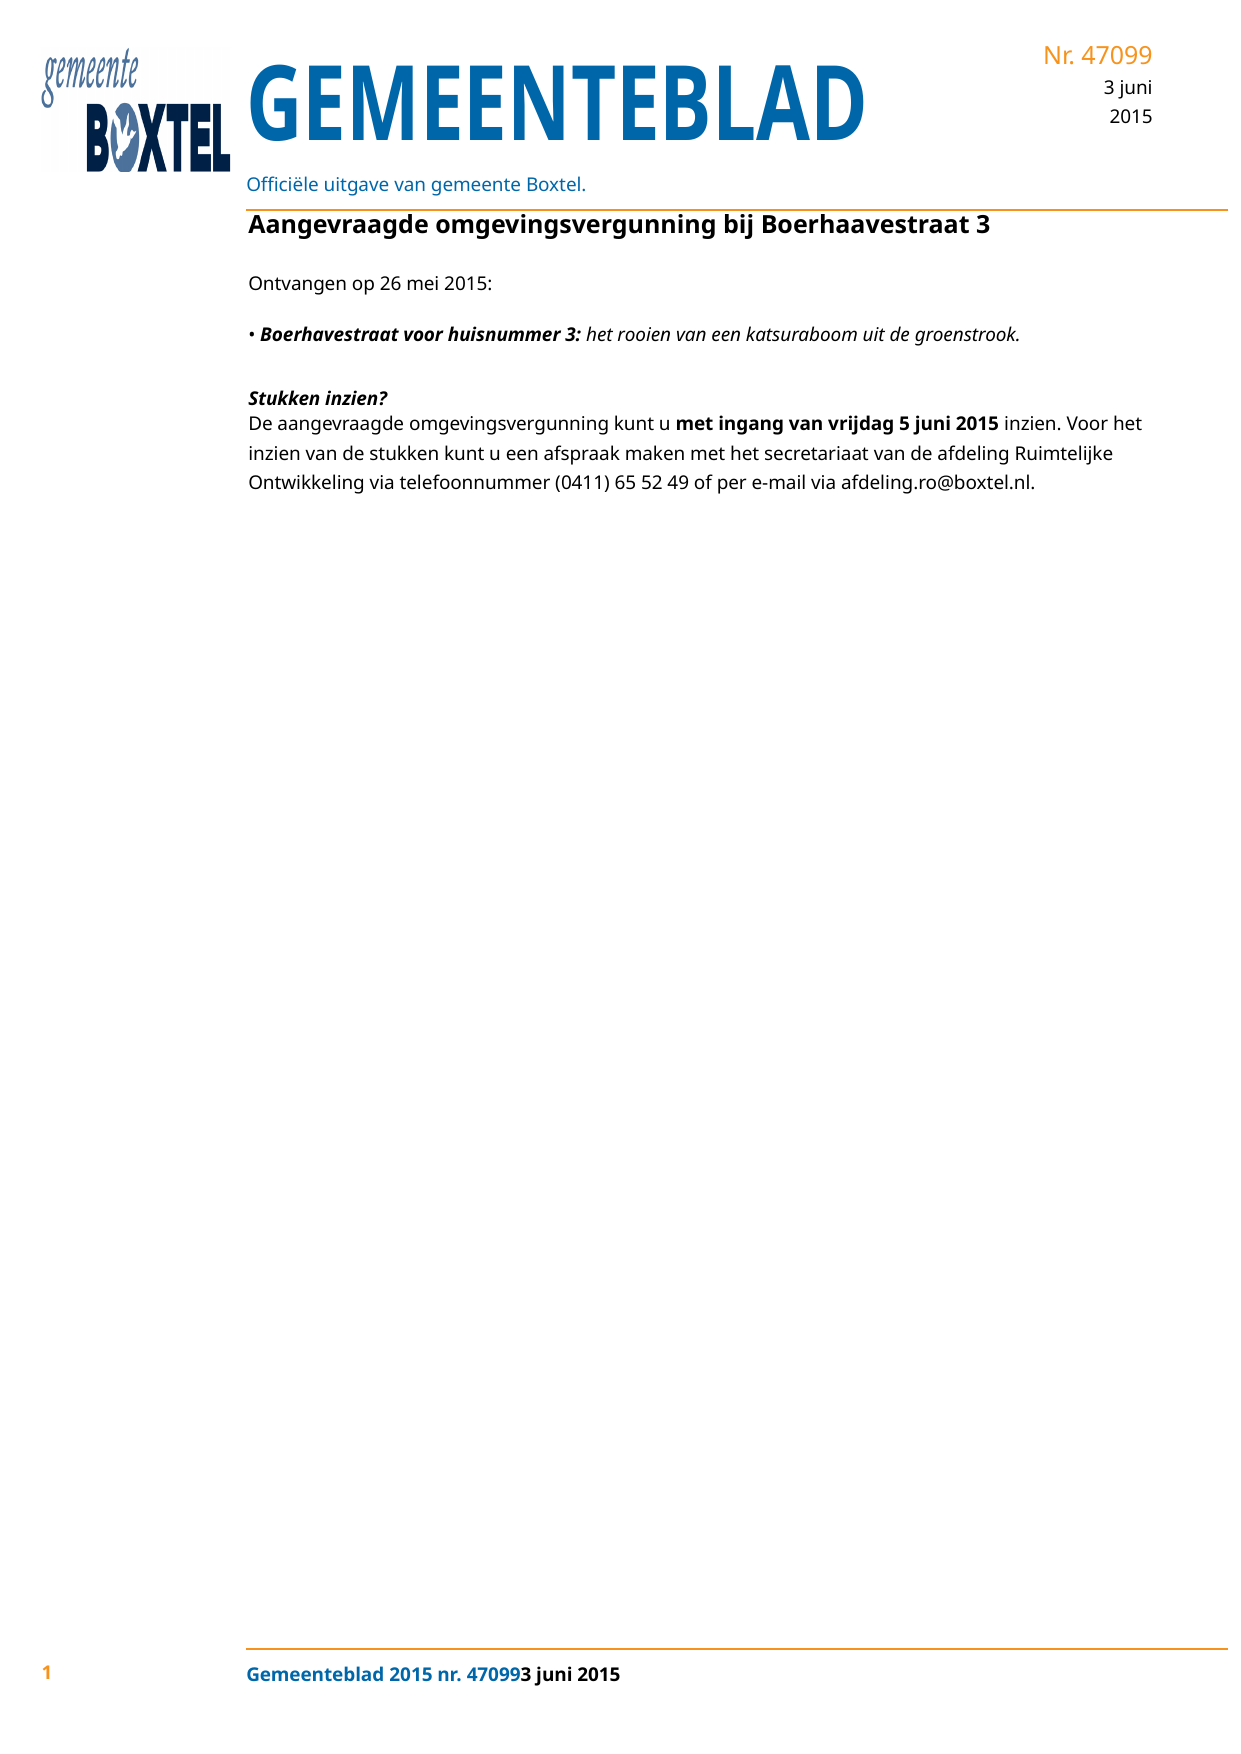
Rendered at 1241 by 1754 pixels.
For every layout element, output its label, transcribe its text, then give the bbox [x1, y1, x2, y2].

text Aangevraagde omgevingsvergunning bij Boerhaavestraat 3 [248, 211, 1152, 241]
text De aangevraagde omgevingsvergunning kunt u met ingang van vrijdag 5 juni 2015 inzien. Voor het inzien van de stukken kunt u een afspraak maken met het secretariaat van de afdeling Ruimtelijke Ontwikkeling via telefoonnummer (0411) 65 52 49 of per e-mail via afdeling.ro@boxtel.nl. [248, 410, 1152, 495]
picture [41, 47, 231, 172]
text Ontvangen op 26 mei 2015: [248, 270, 1152, 296]
text • Boerhavestraat voor huisnummer 3: het rooien van een katsuraboom uit de groenstrook. [248, 321, 1152, 346]
text Stukken inzien? [248, 385, 1152, 410]
